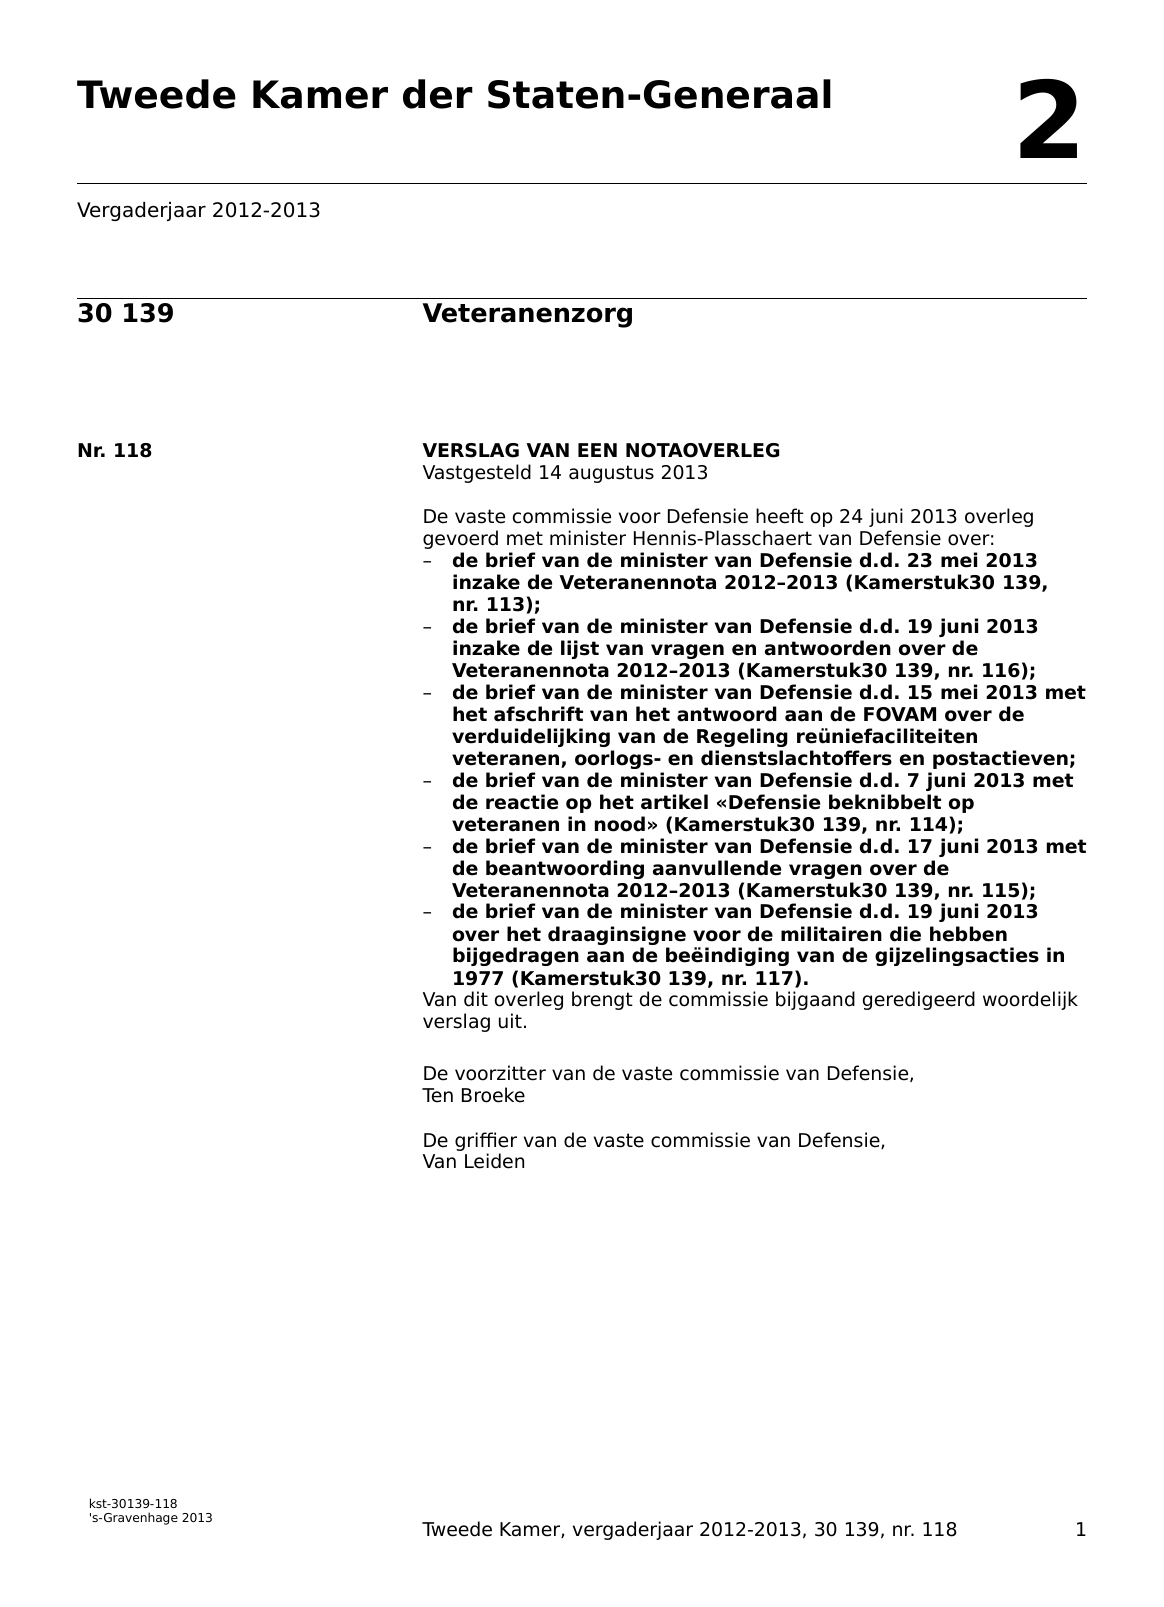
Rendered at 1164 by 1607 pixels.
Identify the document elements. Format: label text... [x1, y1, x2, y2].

text – de brief van de minister van Defensie d.d. 19 juni 2013 over het draaginsigne voor de militairen die hebben bijgedragen aan de beëindiging van de gijzelingsacties in 1977 (Kamerstuk30 139, nr. 117). [422, 901, 1087, 989]
subtitle 30 139 Veteranenzorg [77, 299, 1087, 329]
subtitle Nr. 118 VERSLAG VAN EEN NOTAOVERLEG [77, 440, 1087, 462]
text kst-30139-118 [88, 1497, 323, 1511]
text De vaste commissie voor Defensie heeft op 24 juni 2013 overleg gevoerd met minister Hennis-Plasschaert van Defensie over: [422, 506, 1087, 550]
text De voorzitter van de vaste commissie van Defensie, Ten Broeke [422, 1063, 1087, 1107]
text – de brief van de minister van Defensie d.d. 17 juni 2013 met de beantwoording aanvullende vragen over de Veteranennota 2012–2013 (Kamerstuk30 139, nr. 115); [422, 836, 1087, 901]
text – de brief van de minister van Defensie d.d. 7 juni 2013 met de reactie op het artikel «Defensie beknibbelt op veteranen in nood» (Kamerstuk30 139, nr. 114); [422, 769, 1087, 836]
text Van dit overleg brengt de commissie bijgaand geredigeerd woordelijk verslag uit. [422, 989, 1087, 1033]
text 's-Gravenhage 2013 [88, 1511, 323, 1525]
text – de brief van de minister van Defensie d.d. 23 mei 2013 inzake de Veteranennota 2012–2013 (Kamerstuk30 139, nr. 113); [422, 550, 1087, 616]
table_cell Vergaderjaar 2012-2013 [77, 184, 1087, 298]
table_header 2 [886, 59, 1087, 183]
text Vastgesteld 14 augustus 2013 [422, 462, 1087, 484]
text – de brief van de minister van Defensie d.d. 15 mei 2013 met het afschrift van het antwoord aan de FOVAM over de verduidelijking van de Regeling reüniefaciliteiten veteranen, oorlogs- en dienstslachtoffers en postactieven; [422, 682, 1087, 769]
text De griffier van de vaste commissie van Defensie, Van Leiden [422, 1129, 1087, 1173]
text – de brief van de minister van Defensie d.d. 19 juni 2013 inzake de lijst van vragen en antwoorden over de Veteranennota 2012–2013 (Kamerstuk30 139, nr. 116); [422, 616, 1087, 682]
table_header Tweede Kamer der Staten-Generaal [77, 59, 886, 183]
